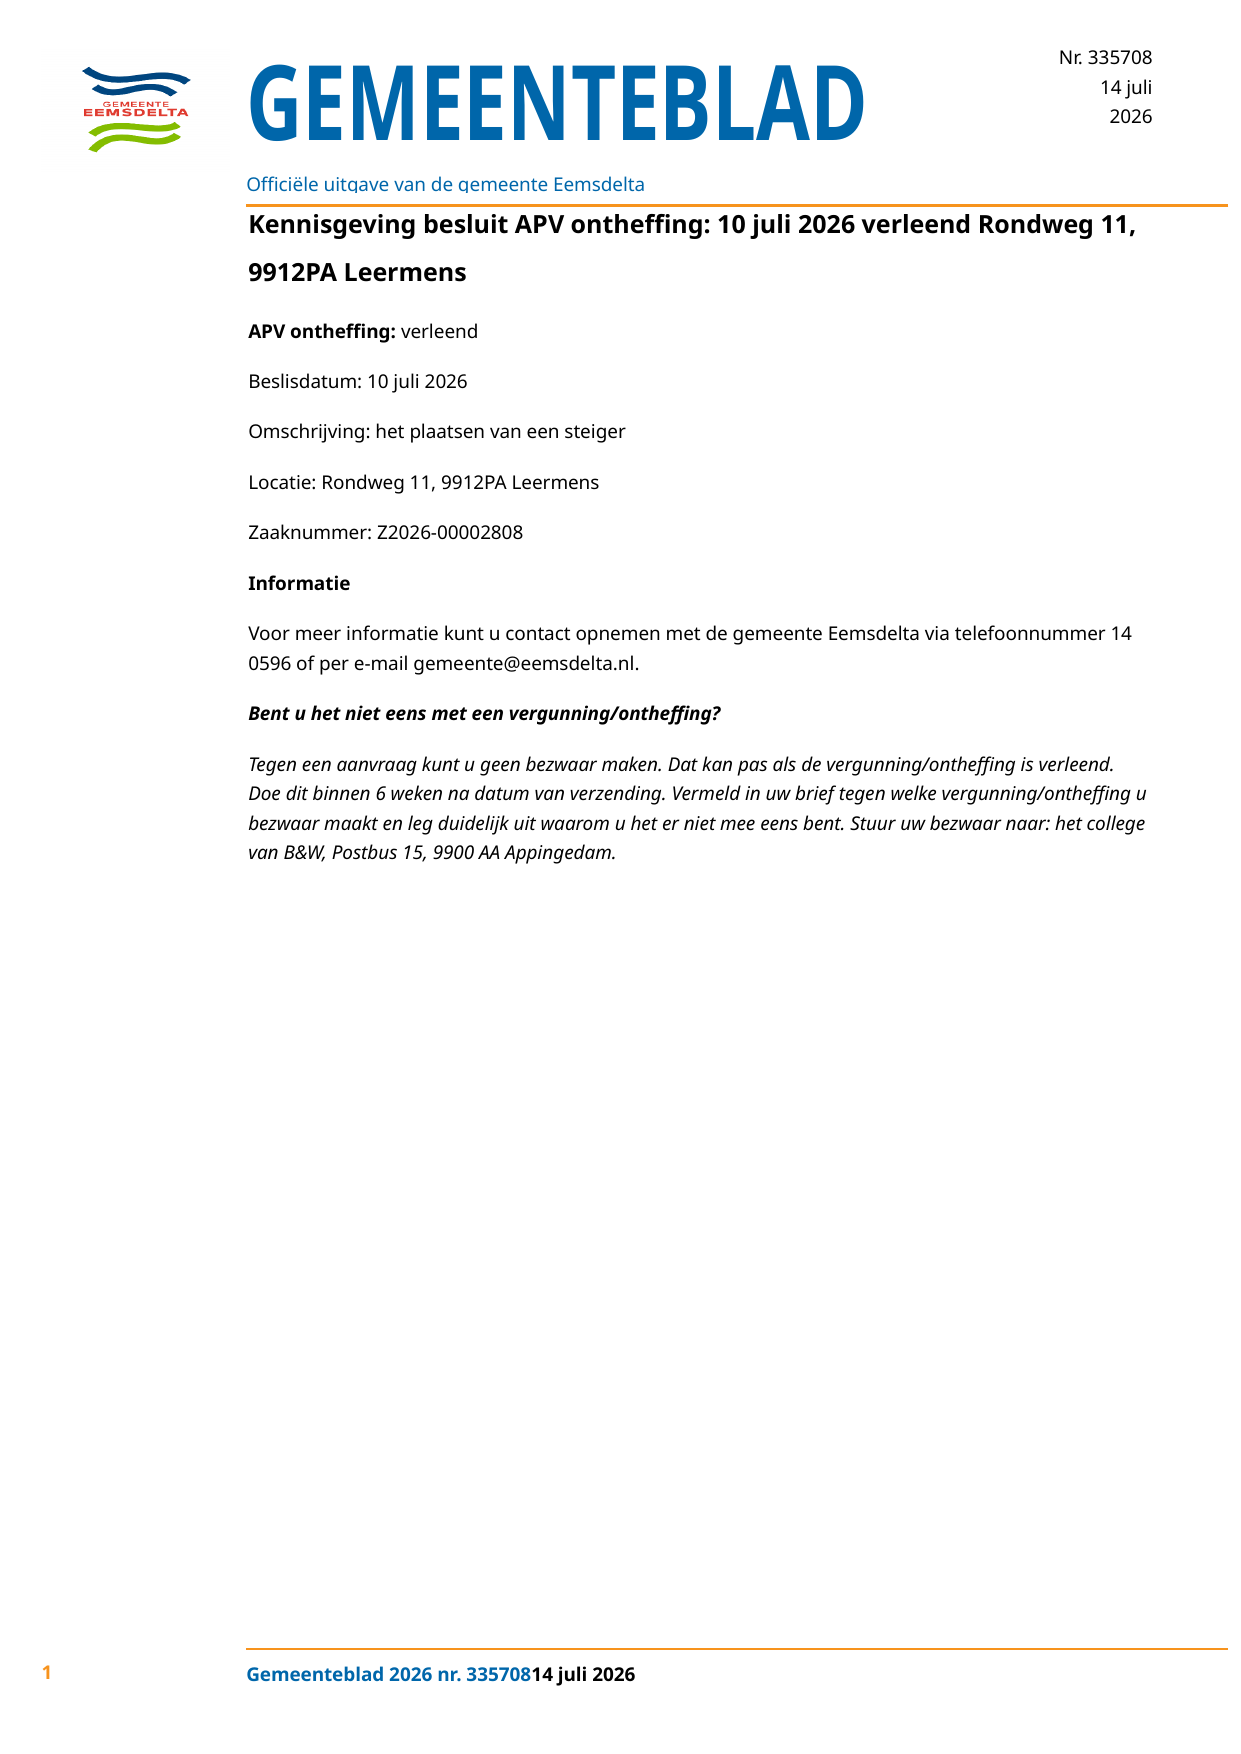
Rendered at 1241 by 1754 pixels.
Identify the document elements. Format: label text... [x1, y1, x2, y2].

text APV ontheffing: verleend [248, 318, 1152, 344]
text Omschrijving: het plaatsen van een steiger [248, 419, 1152, 444]
text Beslisdatum: 10 juli 2026 [248, 368, 1152, 394]
text Bent u het niet eens met een vergunning/ontheffing? [248, 700, 1152, 726]
text Tegen een aanvraag kunt u geen bezwaar maken. Dat kan pas als de vergunning/ontheffing is verleend. Doe dit binnen 6 weken na datum van verzending. Vermeld in uw brief tegen welke vergunning/ontheffing u bezwaar maakt en leg duidelijk uit waarom u het er niet mee eens bent. Stuur uw bezwaar naar: het college van B&W, Postbus 15, 9900 AA Appingedam. [248, 751, 1152, 865]
text Zaaknummer: Z2026-00002808 [248, 519, 1152, 545]
text Kennisgeving besluit APV ontheffing: 10 juli 2026 verleend Rondweg 11, 9912PA Leermens [248, 207, 1152, 288]
text Locatie: Rondweg 11, 9912PA Leermens [248, 469, 1152, 495]
picture [41, 47, 231, 172]
text Informatie [248, 570, 1152, 596]
text Voor meer informatie kunt u contact opnemen met de gemeente Eemsdelta via telefoonnummer 14 0596 of per e-mail gemeente@eemsdelta.nl. [248, 620, 1152, 676]
